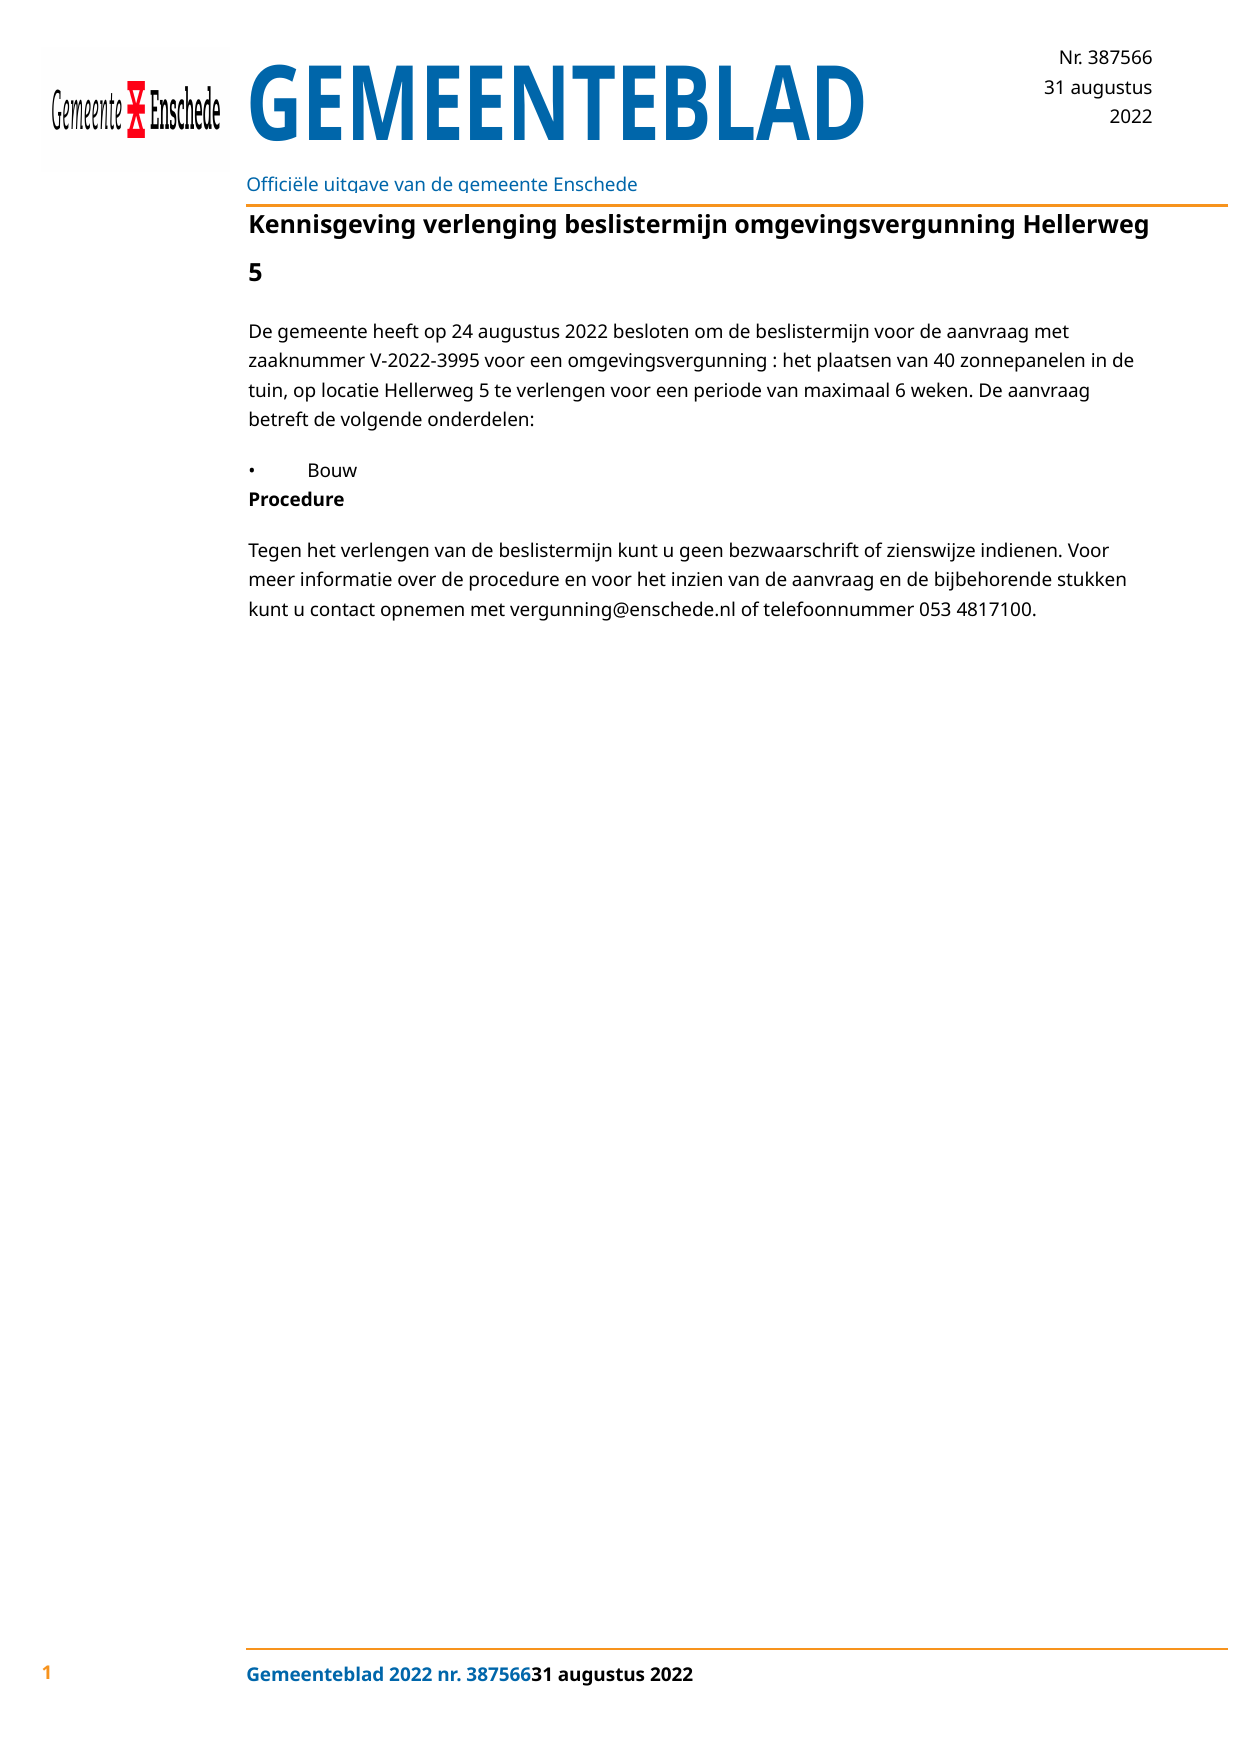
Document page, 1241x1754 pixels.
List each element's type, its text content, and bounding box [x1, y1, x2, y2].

text De gemeente heeft op 24 augustus 2022 besloten om de beslistermijn voor de aanvraag met zaaknummer V-2022-3995 voor een omgevingsvergunning : het plaatsen van 40 zonnepanelen in de tuin, op locatie Hellerweg 5 te verlengen voor een periode van maximaal 6 weken. De aanvraag betreft de volgende onderdelen: [248, 318, 1152, 432]
text Procedure [248, 487, 1152, 512]
text Tegen het verlengen van de beslistermijn kunt u geen bezwaarschrift of zienswijze indienen. Voor meer informatie over de procedure en voor het inzien van de aanvraag en de bijbehorende stukken kunt u contact opnemen met vergunning@enschede.nl of telefoonnummer 053 4817100. [248, 537, 1152, 622]
list Bouw [248, 457, 1152, 483]
text Kennisgeving verlenging beslistermijn omgevingsvergunning Hellerweg 5 [248, 207, 1152, 288]
picture [41, 47, 231, 172]
